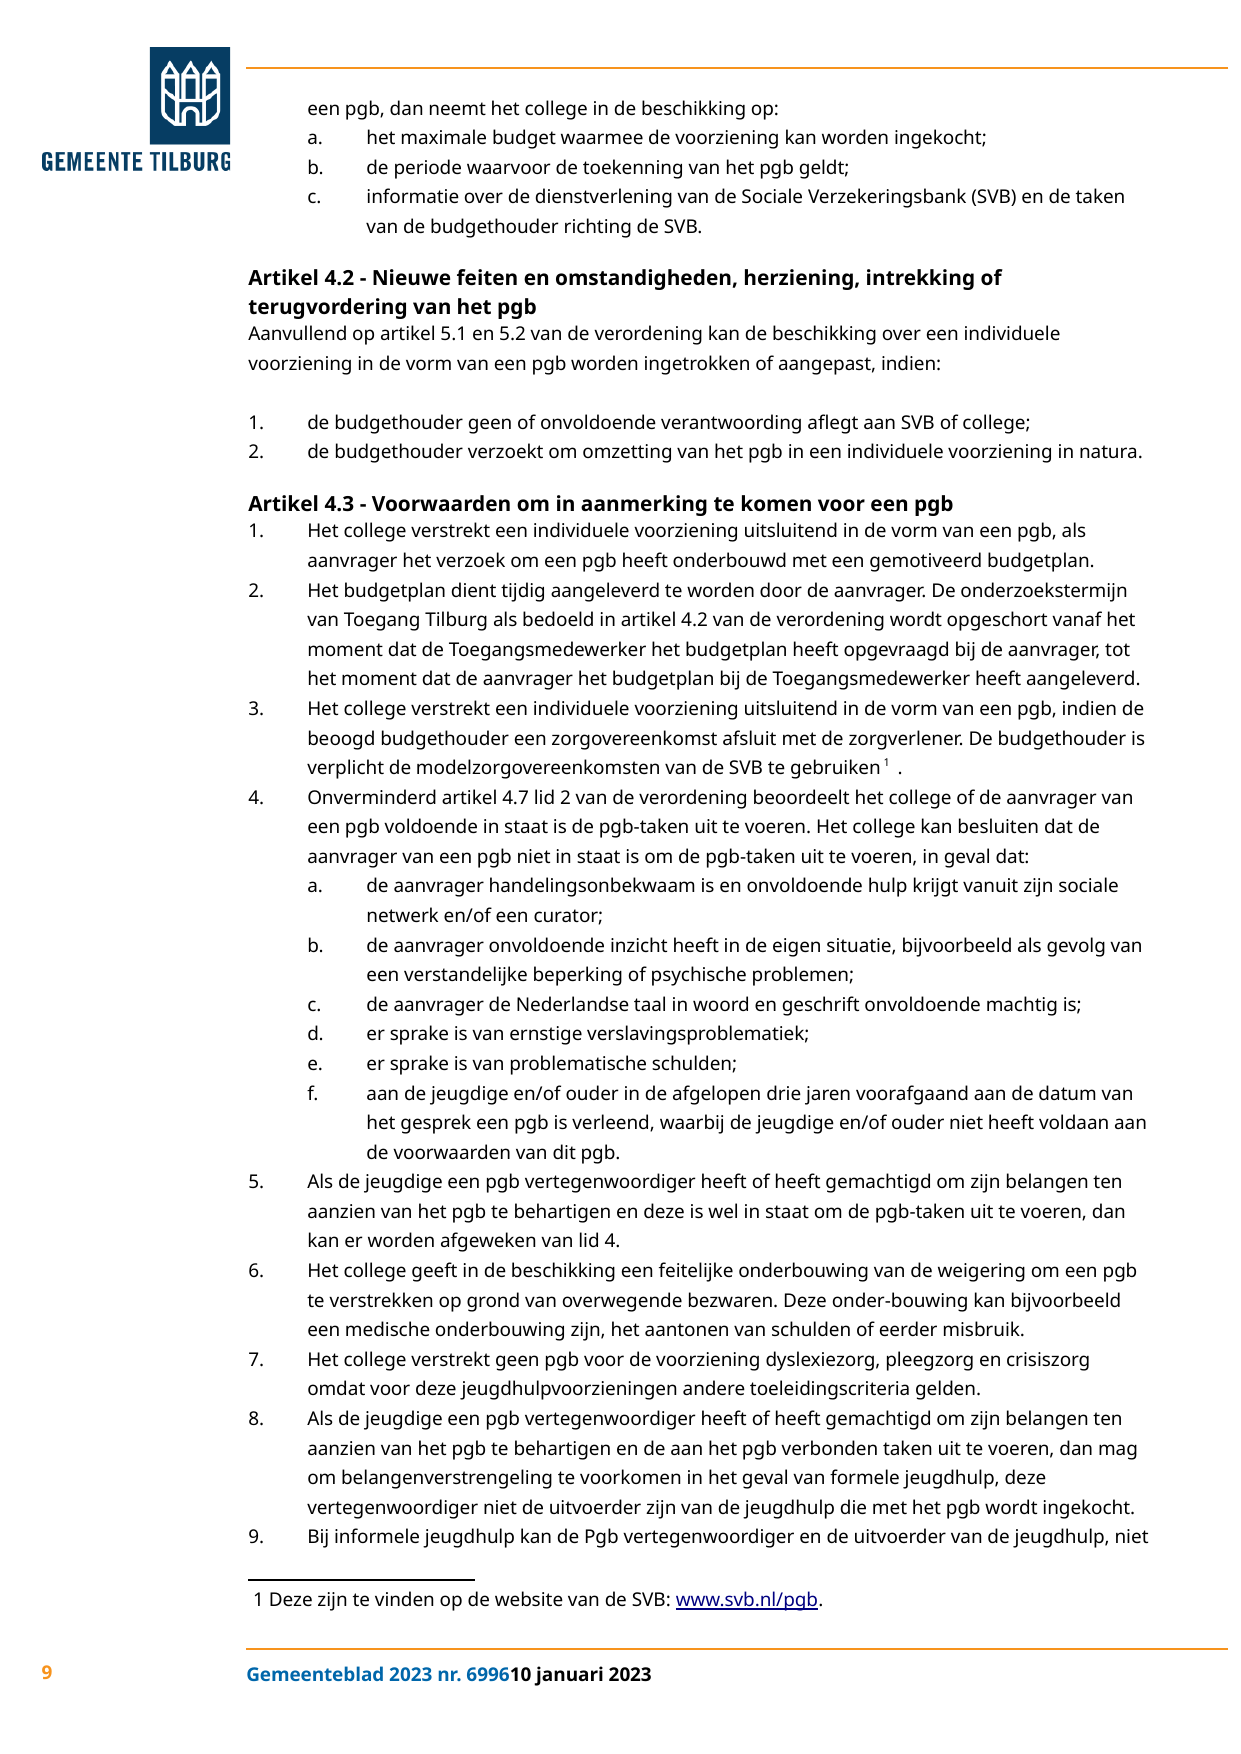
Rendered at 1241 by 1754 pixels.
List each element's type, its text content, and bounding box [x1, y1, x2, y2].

text Artikel 4.3 - Voorwaarden om in aanmerking te komen voor een pgb [248, 489, 1152, 518]
list aan de jeugdige en/of ouder in de afgelopen drie jaren voorafgaand aan de datum van het gesprek een pgb is verleend, waarbij de jeugdige en/of ouder niet heeft voldaan aan de voorwaarden van dit pgb. [307, 1080, 1152, 1164]
list de aanvrager de Nederlandse taal in woord en geschrift onvoldoende machtig is; [307, 991, 1152, 1017]
picture [41, 47, 231, 172]
list de aanvrager handelingsonbekwaam is en onvoldoende hulp krijgt vanuit zijn sociale netwerk en/of een curator; [307, 873, 1152, 928]
list Het college geeft in de beschikking een feitelijke onderbouwing van de weigering om een pgb te verstrekken op grond van overwegende bezwaren. Deze onder-bouwing kan bijvoorbeeld een medische onderbouwing zijn, het aantonen van schulden of eerder misbruik. [248, 1257, 1152, 1342]
list de budgethouder geen of onvoldoende verantwoording aflegt aan SVB of college; [248, 409, 1152, 435]
list Deze zijn te vinden op de website van de SVB: www.svb.nl/pgb. [248, 1586, 1152, 1612]
list de budgethouder verzoekt om omzetting van het pgb in een individuele voorziening in natura. [248, 439, 1152, 464]
list informatie over de dienstverlening van de Sociale Verzekeringsbank (SVB) en de taken van de budgethouder richting de SVB. [307, 183, 1152, 239]
list Het college verstrekt een individuele voorziening uitsluitend in de vorm van een pgb, als aanvrager het verzoek om een pgb heeft onderbouwd met een gemotiveerd budgetplan. [248, 518, 1152, 573]
list er sprake is van ernstige verslavingsproblematiek; [307, 1021, 1152, 1046]
list Het college verstrekt geen pgb voor de voorziening dyslexiezorg, pleegzorg en crisiszorg omdat voor deze jeugdhulpvoorzieningen andere toeleidingscriteria gelden. [248, 1346, 1152, 1401]
list Als de jeugdige een pgb vertegenwoordiger heeft of heeft gemachtigd om zijn belangen ten aanzien van het pgb te behartigen en de aan het pgb verbonden taken uit te voeren, dan mag om belangenverstrengeling te voorkomen in het geval van formele jeugdhulp, deze vertegenwoordiger niet de uitvoerder zijn van de jeugdhulp die met het pgb wordt ingekocht. [248, 1405, 1152, 1519]
list Onverminderd artikel 4.7 lid 2 van de verordening beoordeelt het college of de aanvrager van een pgb voldoende in staat is de pgb-taken uit te voeren. Het college kan besluiten dat de aanvrager van een pgb niet in staat is om de pgb-taken uit te voeren, in geval dat: [248, 784, 1152, 869]
list Het budgetplan dient tijdig aangeleverd te worden door de aanvrager. De onderzoekstermijn van Toegang Tilburg als bedoeld in artikel 4.2 van de verordening wordt opgeschort vanaf het moment dat de Toegangsmedewerker het budgetplan heeft opgevraagd bij de aanvrager, tot het moment dat de aanvrager het budgetplan bij de Toegangsmedewerker heeft aangeleverd. [248, 577, 1152, 691]
list Bij informele jeugdhulp kan de Pgb vertegenwoordiger en de uitvoerder van de jeugdhulp, niet [248, 1523, 1152, 1549]
list de aanvrager onvoldoende inzicht heeft in de eigen situatie, bijvoorbeeld als gevolg van een verstandelijke beperking of psychische problemen; [307, 932, 1152, 987]
list Als de jeugdige een pgb vertegenwoordiger heeft of heeft gemachtigd om zijn belangen ten aanzien van het pgb te behartigen en deze is wel in staat om de pgb-taken uit te voeren, dan kan er worden afgeweken van lid 4. [248, 1168, 1152, 1253]
list een pgb, dan neemt het college in de beschikking op: [248, 95, 1152, 121]
list de periode waarvoor de toekenning van het pgb geldt; [307, 154, 1152, 180]
text Artikel 4.2 - Nieuwe feiten en omstandigheden, herziening, intrekking of terugvordering van het pgb [248, 263, 1152, 320]
list het maximale budget waarmee de voorziening kan worden ingekocht; [307, 124, 1152, 150]
list Het college verstrekt een individuele voorziening uitsluitend in de vorm van een pgb, indien de beoogd budgethouder een zorgovereenkomst afsluit met de zorgverlener. De budgethouder is verplicht de modelzorgovereenkomsten van de SVB te gebruiken . [248, 695, 1152, 780]
text Aanvullend op artikel 5.1 en 5.2 van de verordening kan de beschikking over een individuele voorziening in de vorm van een pgb worden ingetrokken of aangepast, indien: [248, 320, 1152, 376]
list er sprake is van problematische schulden; [307, 1050, 1152, 1076]
